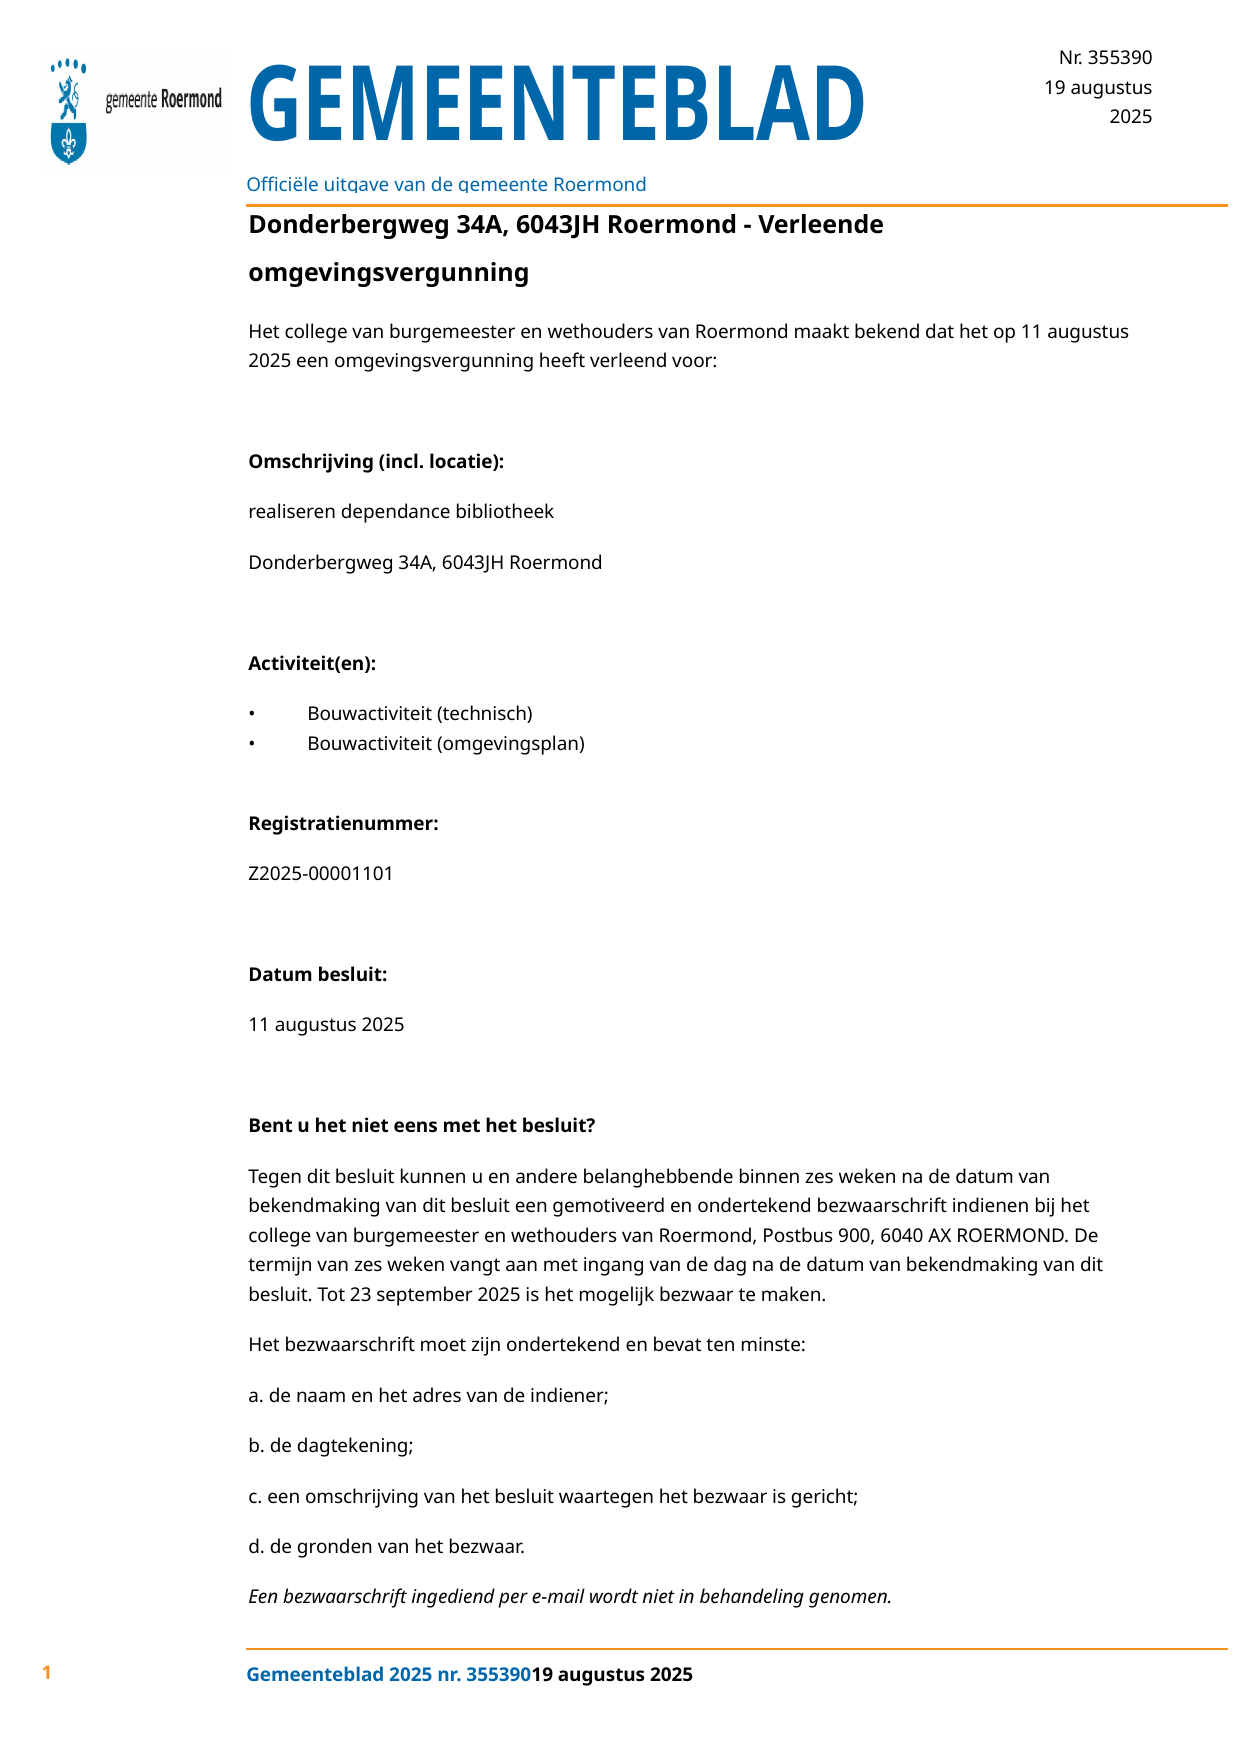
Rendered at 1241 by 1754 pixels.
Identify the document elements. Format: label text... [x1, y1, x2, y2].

text a. de naam en het adres van de indiener; [248, 1382, 1152, 1408]
text Registratienummer: [248, 810, 1152, 836]
text Donderbergweg 34A, 6043JH Roermond - Verleende omgevingsvergunning [248, 207, 1152, 288]
text 11 augustus 2025 [248, 1012, 1152, 1037]
text Het college van burgemeester en wethouders van Roermond maakt bekend dat het op 11 augustus 2025 een omgevingsvergunning heeft verleend voor: [248, 318, 1152, 373]
text Tegen dit besluit kunnen u en andere belanghebbende binnen zes weken na de datum van bekendmaking van dit besluit een gemotiveerd en ondertekend bezwaarschrift indienen bij het college van burgemeester en wethouders van Roermond, Postbus 900, 6040 AX ROERMOND. De termijn van zes weken vangt aan met ingang van de dag na de datum van bekendmaking van dit besluit. Tot 23 september 2025 is het mogelijk bezwaar te maken. [248, 1163, 1152, 1307]
text realiseren dependance bibliotheek [248, 499, 1152, 524]
list Bouwactiviteit (technisch) [248, 700, 1152, 726]
text Datum besluit: [248, 961, 1152, 987]
text Een bezwaarschrift ingediend per e-mail wordt niet in behandeling genomen. [248, 1584, 1152, 1609]
text Omschrijving (incl. locatie): [248, 448, 1152, 474]
text Bent u het niet eens met het besluit? [248, 1112, 1152, 1138]
text Activiteit(en): [248, 650, 1152, 676]
list Bouwactiviteit (omgevingsplan) [248, 730, 1152, 756]
text c. een omschrijving van het besluit waartegen het bezwaar is gericht; [248, 1483, 1152, 1509]
text Het bezwaarschrift moet zijn ondertekend en bevat ten minste: [248, 1332, 1152, 1357]
text b. de dagtekening; [248, 1432, 1152, 1458]
text d. de gronden van het bezwaar. [248, 1533, 1152, 1559]
text Donderbergweg 34A, 6043JH Roermond [248, 549, 1152, 575]
picture [41, 47, 231, 172]
text Z2025-00001101 [248, 860, 1152, 886]
